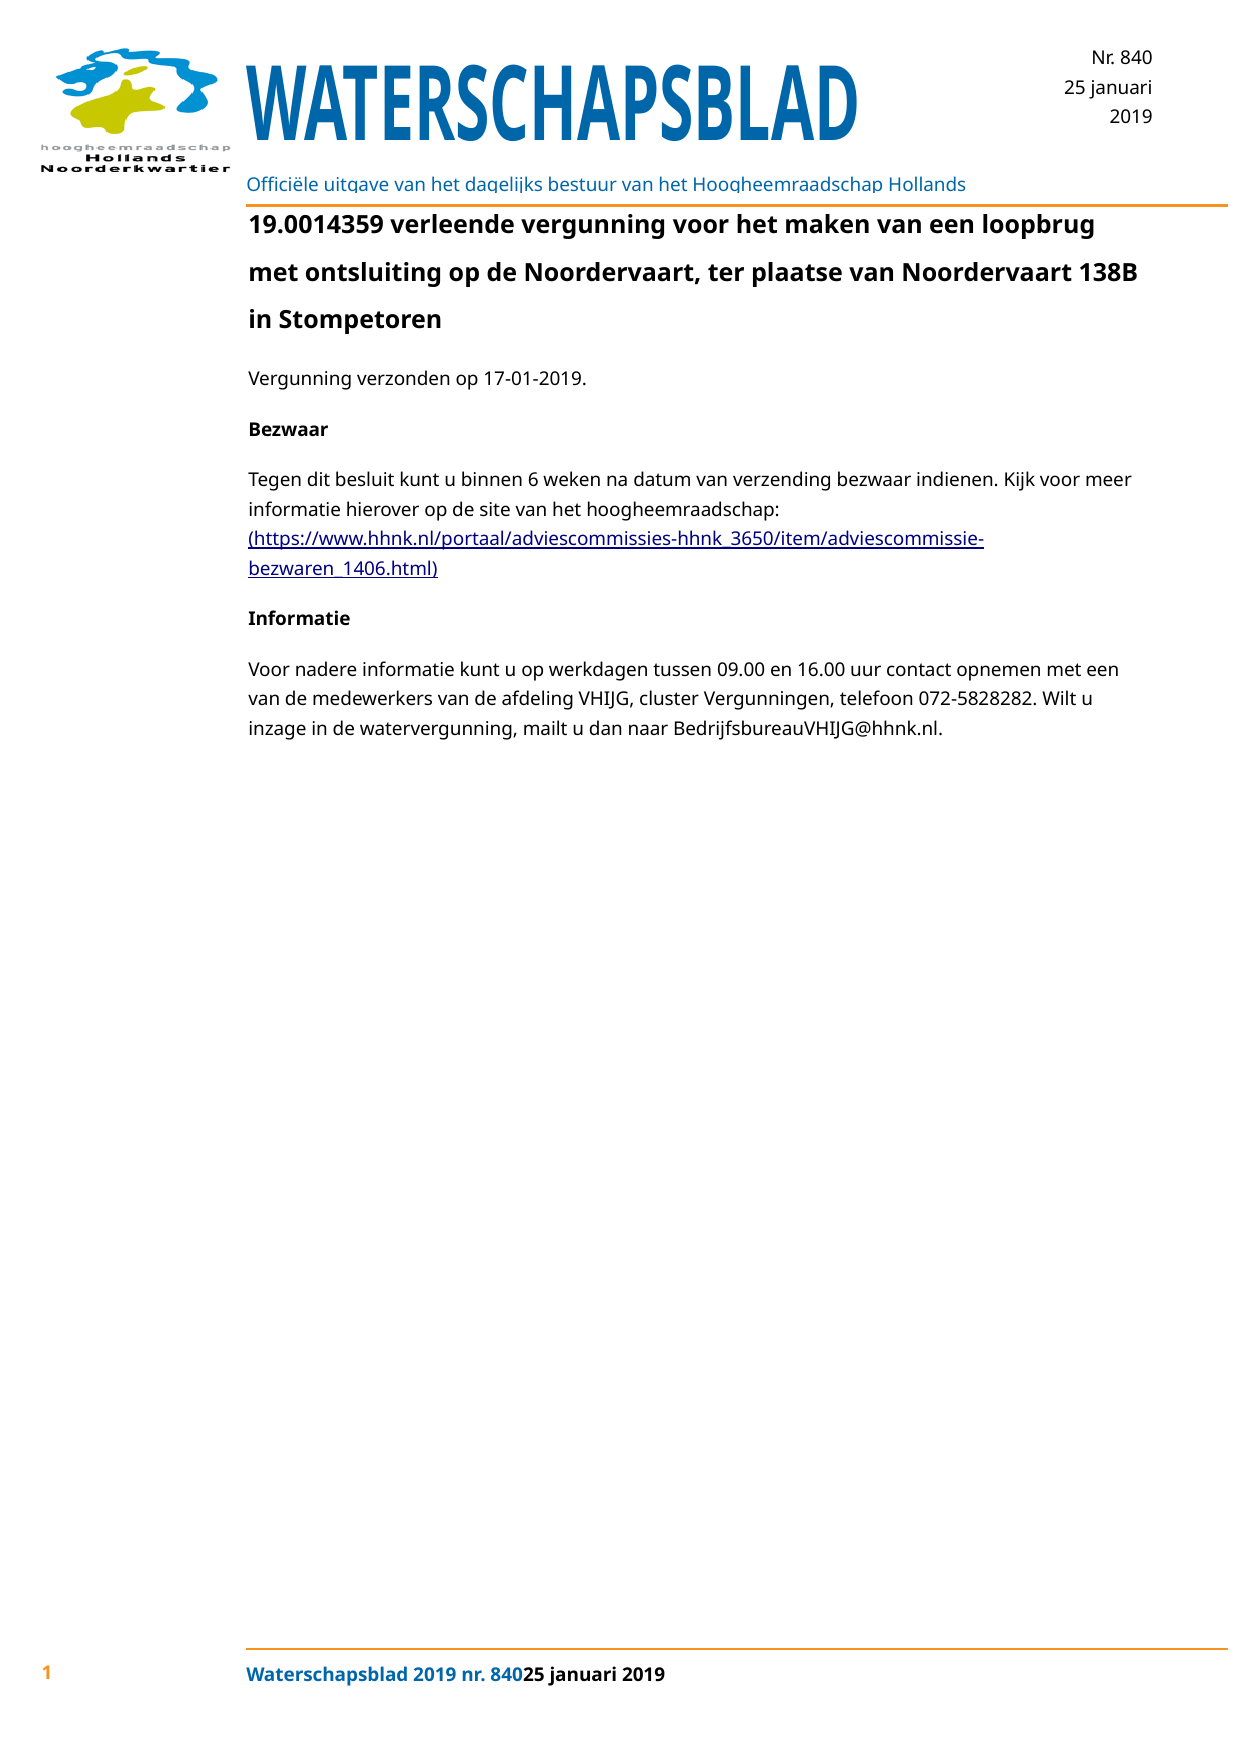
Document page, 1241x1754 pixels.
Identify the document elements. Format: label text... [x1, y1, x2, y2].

text Informatie [248, 606, 1152, 631]
picture [41, 47, 231, 172]
text Bezwaar [248, 416, 1152, 442]
text 19.0014359 verleende vergunning voor het maken van een loopbrug met ontsluiting op de Noordervaart, ter plaatse van Noordervaart 138B in Stompetoren [248, 207, 1152, 336]
text Voor nadere informatie kunt u op werkdagen tussen 09.00 en 16.00 uur contact opnemen met een van de medewerkers van de afdeling VHIJG, cluster Vergunningen, telefoon 072-5828282. Wilt u inzage in de watervergunning, mailt u dan naar BedrijfsbureauVHIJG@hhnk.nl. [248, 656, 1152, 741]
text Vergunning verzonden op 17-01-2019. [248, 366, 1152, 391]
text Tegen dit besluit kunt u binnen 6 weken na datum van verzending bezwaar indienen. Kijk voor meer informatie hierover op de site van het hoogheemraadschap: (https://www.hhnk.nl/portaal/adviescommissies-hhnk_3650/item/adviescommissie-bezwaren_1406.html) [248, 466, 1152, 581]
